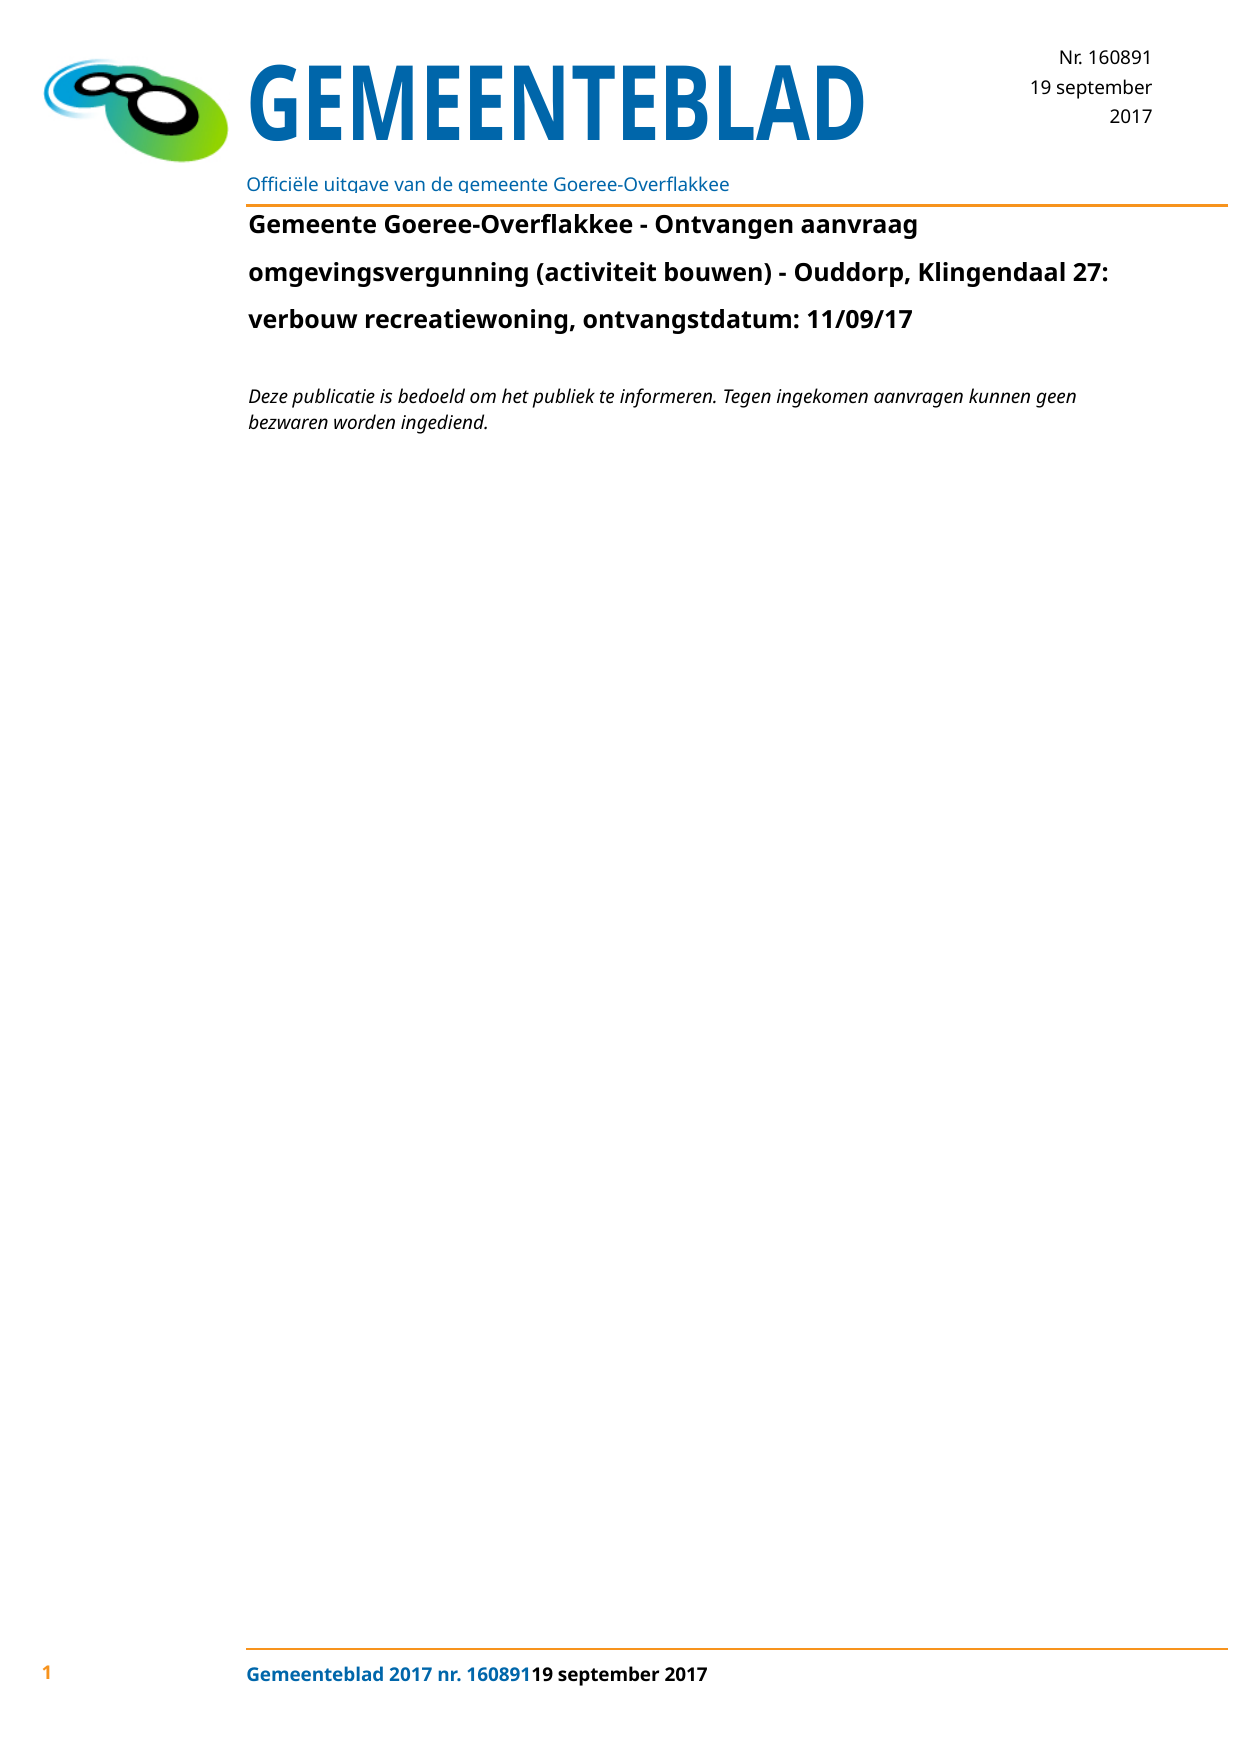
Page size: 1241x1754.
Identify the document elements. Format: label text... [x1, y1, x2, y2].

picture [41, 47, 231, 172]
text Gemeente Goeree-Overflakkee - Ontvangen aanvraag omgevingsvergunning (activiteit bouwen) - Ouddorp, Klingendaal 27: verbouw recreatiewoning, ontvangstdatum: 11/09/17 [248, 207, 1152, 336]
text Deze publicatie is bedoeld om het publiek te informeren. Tegen ingekomen aanvragen kunnen geen bezwaren worden ingediend. [248, 384, 1152, 435]
